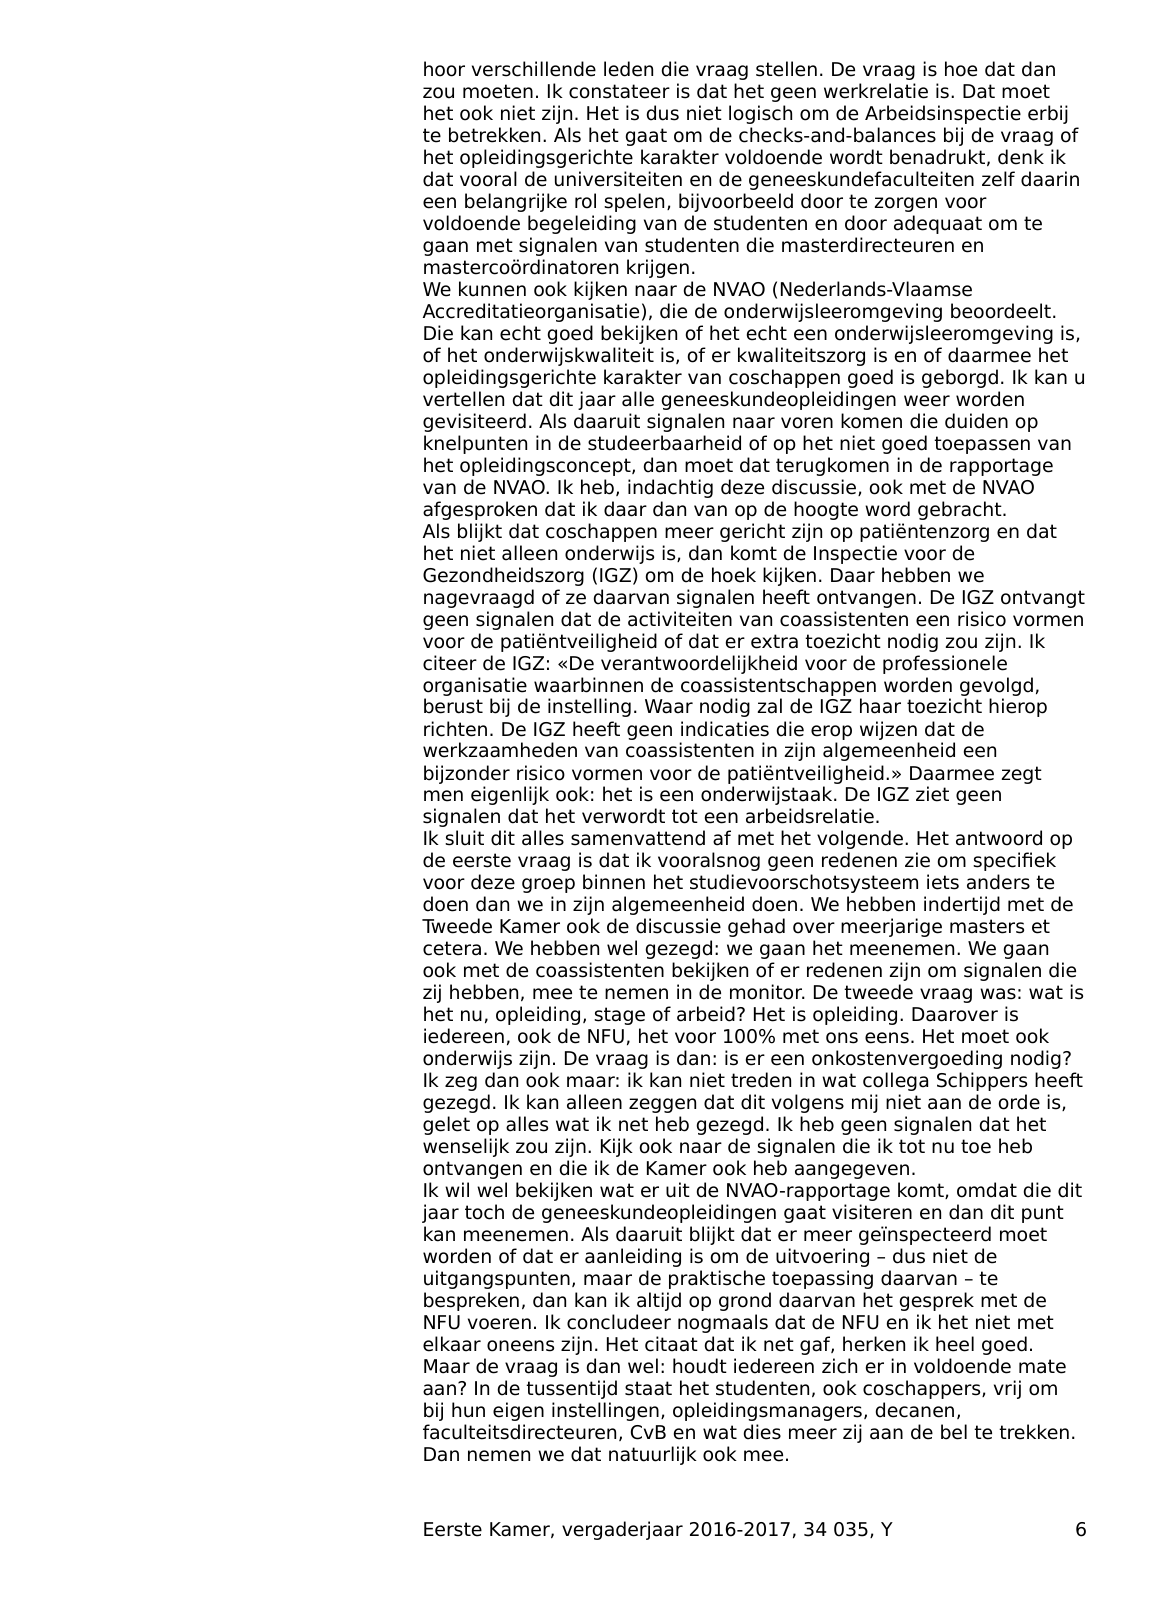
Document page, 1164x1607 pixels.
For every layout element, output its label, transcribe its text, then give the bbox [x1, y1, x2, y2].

text Ik sluit dit alles samenvattend af met het volgende. Het antwoord op de eerste vraag is dat ik vooralsnog geen redenen zie om specifiek voor deze groep binnen het studievoorschotsysteem iets anders te doen dan we in zijn algemeenheid doen. We hebben indertijd met de Tweede Kamer ook de discussie gehad over meerjarige masters et cetera. We hebben wel gezegd: we gaan het meenemen. We gaan ook met de coassistenten bekijken of er redenen zijn om signalen die zij hebben, mee te nemen in de monitor. De tweede vraag was: wat is het nu, opleiding, stage of arbeid? Het is opleiding. Daarover is iedereen, ook de NFU, het voor 100% met ons eens. Het moet ook onderwijs zijn. De vraag is dan: is er een onkostenvergoeding nodig? Ik zeg dan ook maar: ik kan niet treden in wat collega Schippers heeft gezegd. Ik kan alleen zeggen dat dit volgens mij niet aan de orde is, gelet op alles wat ik net heb gezegd. Ik heb geen signalen dat het wenselijk zou zijn. Kijk ook naar de signalen die ik tot nu toe heb ontvangen en die ik de Kamer ook heb aangegeven. [422, 828, 1087, 1180]
text Als blijkt dat coschappen meer gericht zijn op patiëntenzorg en dat het niet alleen onderwijs is, dan komt de Inspectie voor de Gezondheidszorg (IGZ) om de hoek kijken. Daar hebben we nagevraagd of ze daarvan signalen heeft ontvangen. De IGZ ontvangt geen signalen dat de activiteiten van coassistenten een risico vormen voor de patiëntveiligheid of dat er extra toezicht nodig zou zijn. Ik citeer de IGZ: «De verantwoordelijkheid voor de professionele organisatie waarbinnen de coassistentschappen worden gevolgd, berust bij de instelling. Waar nodig zal de IGZ haar toezicht hierop richten. De IGZ heeft geen indicaties die erop wijzen dat de werkzaamheden van coassistenten in zijn algemeenheid een bijzonder risico vormen voor de patiëntveiligheid.» Daarmee zegt men eigenlijk ook: het is een onderwijstaak. De IGZ ziet geen signalen dat het verwordt tot een arbeidsrelatie. [422, 521, 1087, 828]
text Ik wil wel bekijken wat er uit de NVAO-rapportage komt, omdat die dit jaar toch de geneeskundeopleidingen gaat visiteren en dan dit punt kan meenemen. Als daaruit blijkt dat er meer geïnspecteerd moet worden of dat er aanleiding is om de uitvoering – dus niet de uitgangspunten, maar de praktische toepassing daarvan – te bespreken, dan kan ik altijd op grond daarvan het gesprek met de NFU voeren. Ik concludeer nogmaals dat de NFU en ik het niet met elkaar oneens zijn. Het citaat dat ik net gaf, herken ik heel goed. Maar de vraag is dan wel: houdt iedereen zich er in voldoende mate aan? In de tussentijd staat het studenten, ook coschappers, vrij om bij hun eigen instellingen, opleidingsmanagers, decanen, faculteitsdirecteuren, CvB en wat dies meer zij aan de bel te trekken. Dan nemen we dat natuurlijk ook mee. [422, 1180, 1087, 1466]
text We kunnen ook kijken naar de NVAO (Nederlands-Vlaamse Accreditatieorganisatie), die de onderwijsleeromgeving beoordeelt. Die kan echt goed bekijken of het echt een onderwijsleeromgeving is, of het onderwijskwaliteit is, of er kwaliteitszorg is en of daarmee het opleidingsgerichte karakter van coschappen goed is geborgd. Ik kan u vertellen dat dit jaar alle geneeskundeopleidingen weer worden gevisiteerd. Als daaruit signalen naar voren komen die duiden op knelpunten in de studeerbaarheid of op het niet goed toepassen van het opleidingsconcept, dan moet dat terugkomen in de rapportage van de NVAO. Ik heb, indachtig deze discussie, ook met de NVAO afgesproken dat ik daar dan van op de hoogte word gebracht. [422, 279, 1087, 521]
text hoor verschillende leden die vraag stellen. De vraag is hoe dat dan zou moeten. Ik constateer is dat het geen werkrelatie is. Dat moet het ook niet zijn. Het is dus niet logisch om de Arbeidsinspectie erbij te betrekken. Als het gaat om de checks-and-balances bij de vraag of het opleidingsgerichte karakter voldoende wordt benadrukt, denk ik dat vooral de universiteiten en de geneeskundefaculteiten zelf daarin een belangrijke rol spelen, bijvoorbeeld door te zorgen voor voldoende begeleiding van de studenten en door adequaat om te gaan met signalen van studenten die masterdirecteuren en mastercoördinatoren krijgen. [422, 59, 1087, 279]
